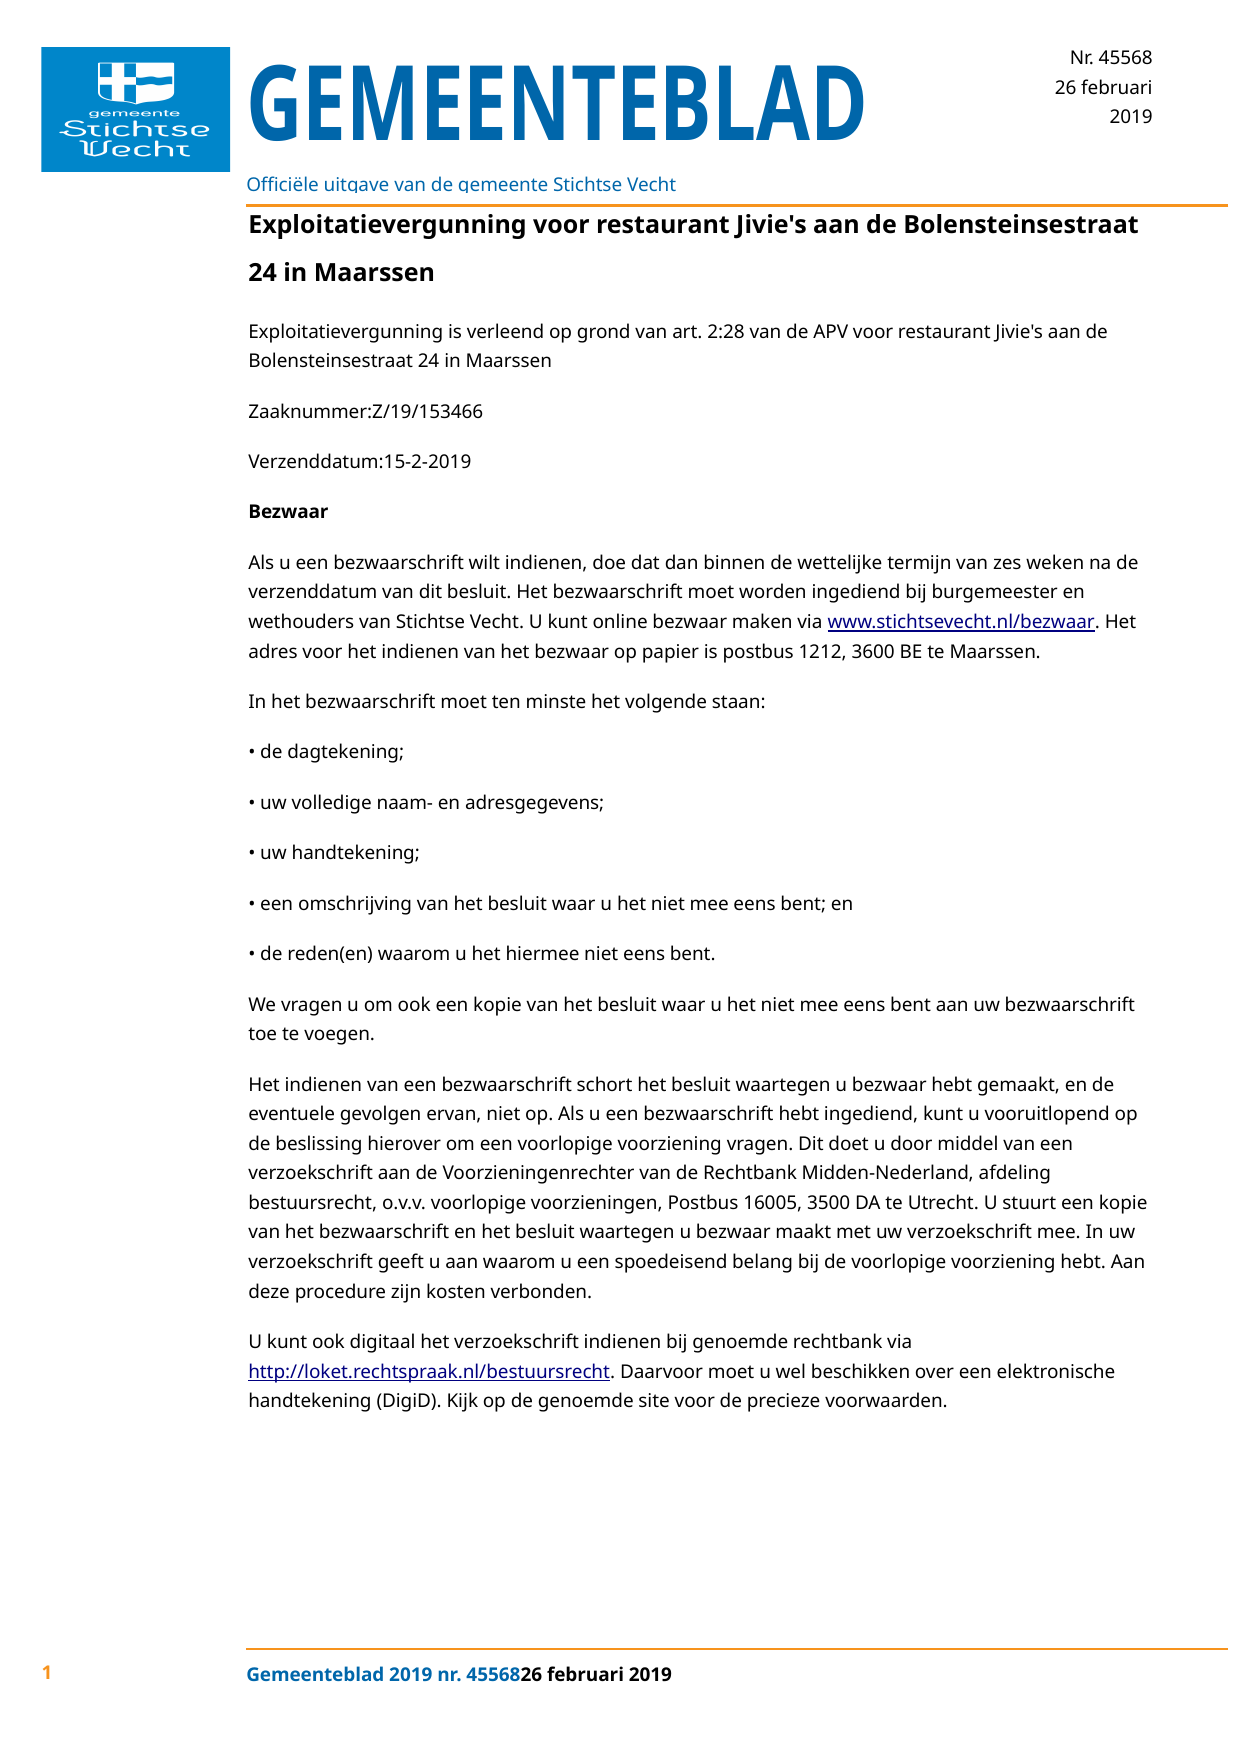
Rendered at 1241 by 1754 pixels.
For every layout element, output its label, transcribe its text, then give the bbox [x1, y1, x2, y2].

text • een omschrijving van het besluit waar u het niet mee eens bent; en [248, 890, 1152, 916]
text Exploitatievergunning voor restaurant Jivie's aan de Bolensteinsestraat 24 in Maarssen [248, 207, 1152, 288]
picture [137, 63, 174, 103]
text Het indienen van een bezwaarschrift schort het besluit waartegen u bezwaar hebt gemaakt, en de eventuele gevolgen ervan, niet op. Als u een bezwaarschrift hebt ingediend, kunt u vooruitlopend op de beslissing hierover om een voorlopige voorziening vragen. Dit doet u door middel van een verzoekschrift aan de Voorzieningenrechter van de Rechtbank Midden-Nederland, afdeling bestuursrecht, o.v.v. voorlopige voorzieningen, Postbus 16005, 3500 DA te Utrecht. U stuurt een kopie van het bezwaarschrift en het besluit waartegen u bezwaar maakt met uw verzoekschrift mee. In uw verzoekschrift geeft u aan waarom u een spoedeisend belang bij de voorlopige voorziening hebt. Aan deze procedure zijn kosten verbonden. [248, 1071, 1152, 1304]
text Bezwaar [248, 499, 1152, 524]
text In het bezwaarschrift moet ten minste het volgende staan: [248, 688, 1152, 714]
text • de dagtekening; [248, 739, 1152, 764]
text • uw handtekening; [248, 839, 1152, 865]
picture [99, 63, 135, 101]
text • de reden(en) waarom u het hiermee niet eens bent. [248, 940, 1152, 966]
text • uw volledige naam- en adresgegevens; [248, 789, 1152, 815]
text Exploitatievergunning is verleend op grond van art. 2:28 van de APV voor restaurant Jivie's aan de Bolensteinsestraat 24 in Maarssen [248, 318, 1152, 373]
text U kunt ook digitaal het verzoekschrift indienen bij genoemde rechtbank via http://loket.rechtspraak.nl/bestuursrecht. Daarvoor moet u wel beschikken over een elektronische handtekening (DigiD). Kijk op de genoemde site voor de precieze voorwaarden. [248, 1328, 1152, 1413]
text Zaaknummer:Z/19/153466 [248, 398, 1152, 424]
text Verzenddatum:15-2-2019 [248, 448, 1152, 474]
text Als u een bezwaarschrift wilt indienen, doe dat dan binnen de wettelijke termijn van zes weken na de verzenddatum van dit besluit. Het bezwaarschrift moet worden ingediend bij burgemeester en wethouders van Stichtse Vecht. U kunt online bezwaar maken via www.stichtsevecht.nl/bezwaar. Het adres voor het indienen van het bezwaar op papier is postbus 1212, 3600 BE te Maarssen. [248, 549, 1152, 664]
text We vragen u om ook een kopie van het besluit waar u het niet mee eens bent aan uw bezwaarschrift toe te voegen. [248, 991, 1152, 1046]
